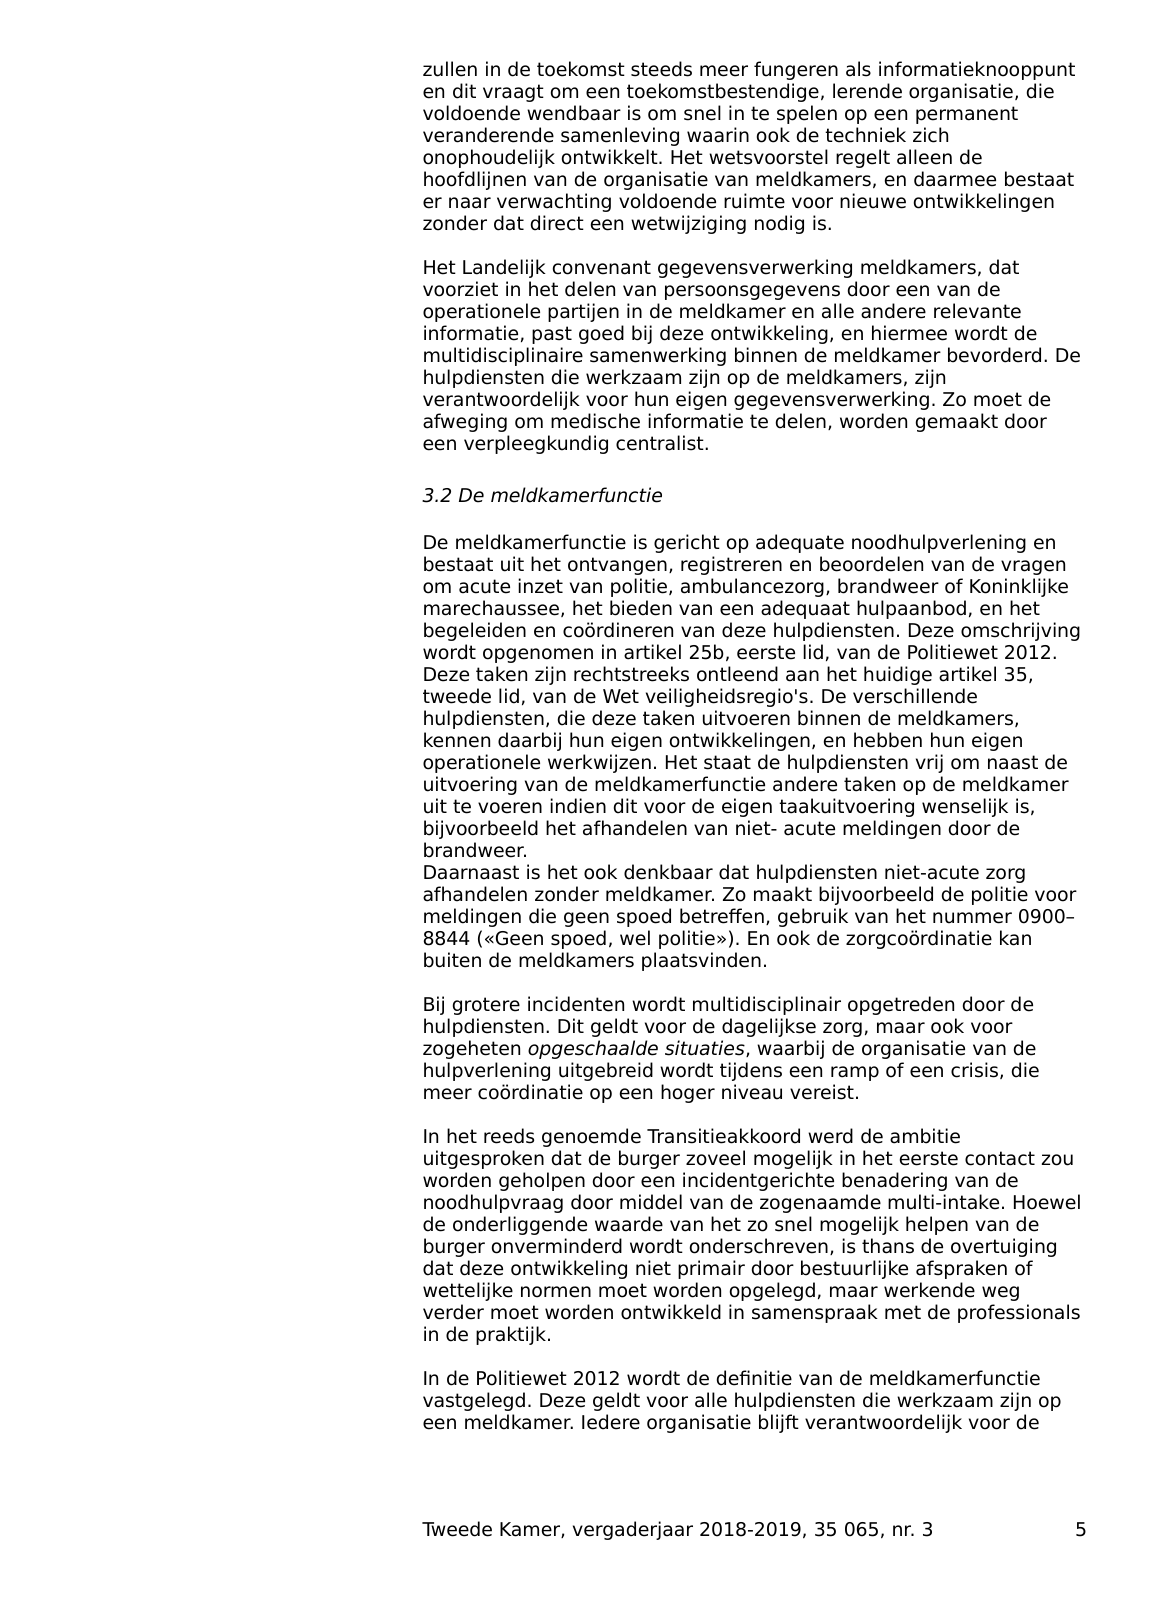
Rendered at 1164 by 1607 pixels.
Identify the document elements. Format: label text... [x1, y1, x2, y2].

text zullen in de toekomst steeds meer fungeren als informatieknooppunt en dit vraagt om een toekomstbestendige, lerende organisatie, die voldoende wendbaar is om snel in te spelen op een permanent veranderende samenleving waarin ook de techniek zich onophoudelijk ontwikkelt. Het wetsvoorstel regelt alleen de hoofdlijnen van de organisatie van meldkamers, en daarmee bestaat er naar verwachting voldoende ruimte voor nieuwe ontwikkelingen zonder dat direct een wetwijziging nodig is. [422, 59, 1087, 235]
text Bij grotere incidenten wordt multidisciplinair opgetreden door de hulpdiensten. Dit geldt voor de dagelijkse zorg, maar ook voor zogeheten opgeschaalde situaties, waarbij de organisatie van de hulpverlening uitgebreid wordt tijdens een ramp of een crisis, die meer coördinatie op een hoger niveau vereist. [422, 994, 1087, 1103]
text Daarnaast is het ook denkbaar dat hulpdiensten niet-acute zorg afhandelen zonder meldkamer. Zo maakt bijvoorbeeld de politie voor meldingen die geen spoed betreffen, gebruik van het nummer 0900–8844 («Geen spoed, wel politie»). En ook de zorgcoördinatie kan buiten de meldkamers plaatsvinden. [422, 862, 1087, 971]
text De meldkamerfunctie is gericht op adequate noodhulpverlening en bestaat uit het ontvangen, registreren en beoordelen van de vragen om acute inzet van politie, ambulancezorg, brandweer of Koninklijke marechaussee, het bieden van een adequaat hulpaanbod, en het begeleiden en coördineren van deze hulpdiensten. Deze omschrijving wordt opgenomen in artikel 25b, eerste lid, van de Politiewet 2012. Deze taken zijn rechtstreeks ontleend aan het huidige artikel 35, tweede lid, van de Wet veiligheidsregio's. De verschillende hulpdiensten, die deze taken uitvoeren binnen de meldkamers, kennen daarbij hun eigen ontwikkelingen, en hebben hun eigen operationele werkwijzen. Het staat de hulpdiensten vrij om naast de uitvoering van de meldkamerfunctie andere taken op de meldkamer uit te voeren indien dit voor de eigen taakuitvoering wenselijk is, bijvoorbeeld het afhandelen van niet- acute meldingen door de brandweer. [422, 532, 1087, 862]
text In de Politiewet 2012 wordt de definitie van de meldkamerfunctie vastgelegd. Deze geldt voor alle hulpdiensten die werkzaam zijn op een meldkamer. Iedere organisatie blijft verantwoordelijk voor de [422, 1368, 1087, 1434]
subtitle 3.2 De meldkamerfunctie [422, 485, 1087, 507]
text Het Landelijk convenant gegevensverwerking meldkamers, dat voorziet in het delen van persoonsgegevens door een van de operationele partijen in de meldkamer en alle andere relevante informatie, past goed bij deze ontwikkeling, en hiermee wordt de multidisciplinaire samenwerking binnen de meldkamer bevorderd. De hulpdiensten die werkzaam zijn op de meldkamers, zijn verantwoordelijk voor hun eigen gegevensverwerking. Zo moet de afweging om medische informatie te delen, worden gemaakt door een verpleegkundig centralist. [422, 257, 1087, 455]
text In het reeds genoemde Transitieakkoord werd de ambitie uitgesproken dat de burger zoveel mogelijk in het eerste contact zou worden geholpen door een incidentgerichte benadering van de noodhulpvraag door middel van de zogenaamde multi-intake. Hoewel de onderliggende waarde van het zo snel mogelijk helpen van de burger onverminderd wordt onderschreven, is thans de overtuiging dat deze ontwikkeling niet primair door bestuurlijke afspraken of wettelijke normen moet worden opgelegd, maar werkende weg verder moet worden ontwikkeld in samenspraak met de professionals in de praktijk. [422, 1126, 1087, 1346]
